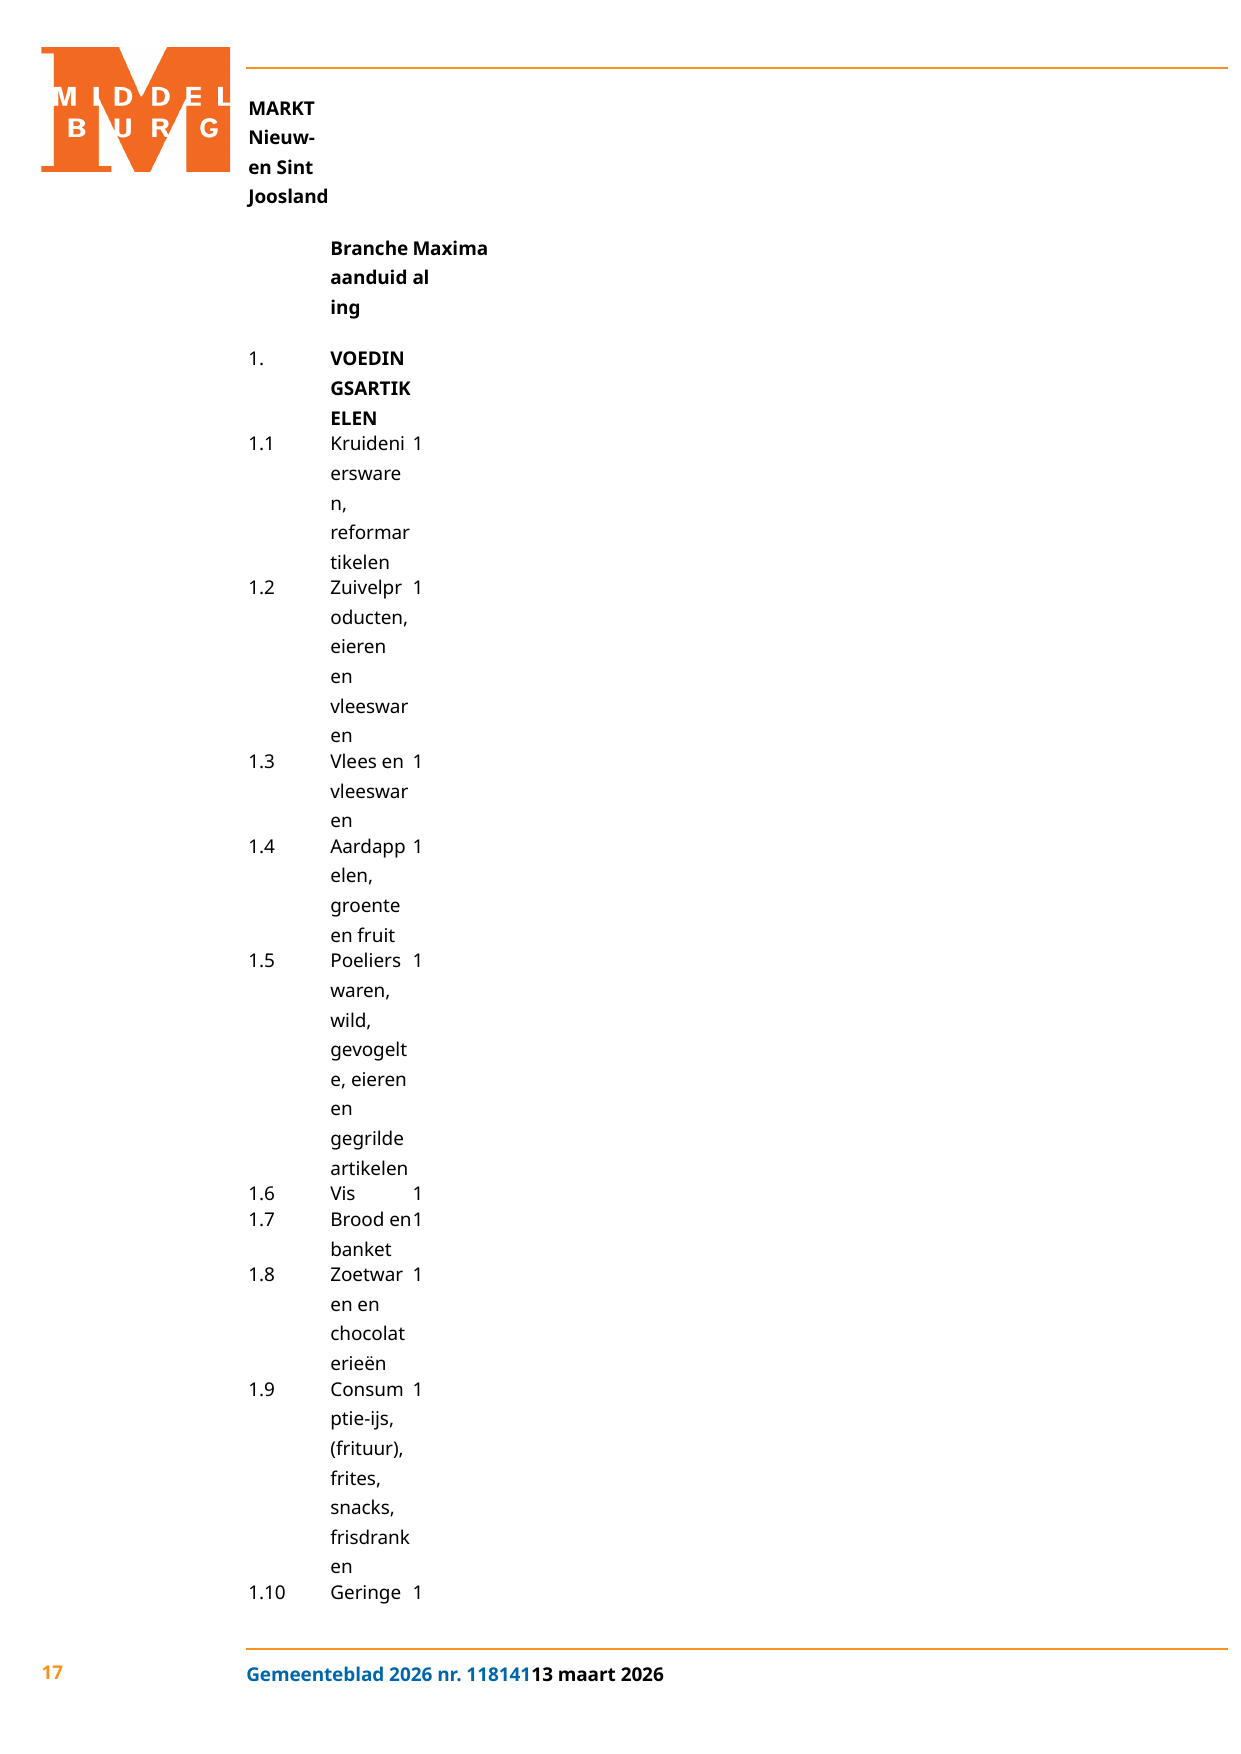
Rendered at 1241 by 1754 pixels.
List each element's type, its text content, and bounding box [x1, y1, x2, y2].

table_cell Zuivelproducten, eieren en vleeswaren [330, 575, 412, 748]
table_cell VOEDINGSARTIKELEN [330, 346, 412, 431]
table_cell [1069, 748, 1152, 833]
table_cell Brancheaanduiding [330, 235, 412, 320]
table_cell [1069, 235, 1152, 320]
table_cell [987, 431, 1069, 574]
table_cell [494, 209, 577, 235]
table_cell [577, 209, 659, 235]
table_cell [905, 833, 987, 948]
table_cell [823, 1376, 905, 1579]
table_cell [412, 346, 494, 431]
table_cell [494, 235, 577, 320]
table_header [494, 95, 577, 209]
table_cell 1 [412, 1180, 494, 1206]
table_cell [987, 1180, 1069, 1206]
table_header [659, 95, 741, 209]
table_cell [741, 235, 823, 320]
table_cell [905, 748, 987, 833]
table_cell [741, 1206, 823, 1261]
table_cell [659, 235, 741, 320]
table_cell [248, 209, 330, 235]
table_cell [823, 1206, 905, 1261]
table_cell [577, 320, 659, 346]
table_cell [823, 1579, 905, 1605]
table_cell [659, 748, 741, 833]
table_cell [1069, 1376, 1152, 1579]
table_cell Maximaal [412, 235, 494, 320]
table_cell [577, 1579, 659, 1605]
table_cell [659, 1376, 741, 1579]
table_cell 1 [412, 1206, 494, 1261]
table_cell [741, 575, 823, 748]
table_cell [823, 209, 905, 235]
table_cell [823, 431, 905, 574]
table_cell [412, 209, 494, 235]
table_cell Kruidenierswaren, reformartikelen [330, 431, 412, 574]
table_cell [905, 320, 987, 346]
table_cell [659, 431, 741, 574]
table_cell [330, 320, 412, 346]
table_cell Vlees en vleeswaren [330, 748, 412, 833]
table_cell [577, 1376, 659, 1579]
table_cell [659, 833, 741, 948]
table_cell [987, 1376, 1069, 1579]
table_cell [577, 575, 659, 748]
table_cell [494, 833, 577, 948]
table_cell Aardappelen, groente en fruit [330, 833, 412, 948]
table_cell [1069, 346, 1152, 431]
table_cell [987, 346, 1069, 431]
table_cell [577, 1261, 659, 1376]
table_cell [823, 1180, 905, 1206]
table_cell [741, 346, 823, 431]
table_cell 1 [412, 1579, 494, 1605]
table_cell [577, 748, 659, 833]
table_cell [987, 235, 1069, 320]
table_cell 1.1 [248, 431, 330, 574]
table_cell 1.8 [248, 1261, 330, 1376]
table_cell [494, 1261, 577, 1376]
table_cell [823, 320, 905, 346]
table_cell [823, 948, 905, 1180]
table_header MARKT Nieuw- en Sint Joosland [248, 95, 330, 209]
table_cell 1 [412, 431, 494, 574]
table_cell [1069, 209, 1152, 235]
table_header [577, 95, 659, 209]
table_cell [412, 320, 494, 346]
table_cell [741, 1261, 823, 1376]
table_header [987, 95, 1069, 209]
table_cell [494, 948, 577, 1180]
table_cell [1069, 431, 1152, 574]
table_cell 1.3 [248, 748, 330, 833]
table_cell [494, 320, 577, 346]
table_cell [741, 948, 823, 1180]
table_cell [494, 346, 577, 431]
table_cell [905, 1376, 987, 1579]
table_cell [494, 431, 577, 574]
table_cell [823, 1261, 905, 1376]
table_cell [987, 209, 1069, 235]
table_cell [905, 948, 987, 1180]
table_cell [987, 948, 1069, 1180]
table_cell [577, 1180, 659, 1206]
table_cell [1069, 1180, 1152, 1206]
table_cell [987, 748, 1069, 833]
table_header [905, 95, 987, 209]
table_cell [905, 1261, 987, 1376]
table_cell [494, 1180, 577, 1206]
table_cell [905, 431, 987, 574]
table_cell [905, 575, 987, 748]
table_cell [248, 320, 330, 346]
table_cell [741, 1180, 823, 1206]
table_cell 1.4 [248, 833, 330, 948]
table_cell 1.6 [248, 1180, 330, 1206]
table_cell [577, 431, 659, 574]
picture [41, 47, 231, 172]
table_cell [823, 346, 905, 431]
table_cell [330, 209, 412, 235]
table_cell Consumptie-ijs, (frituur), frites, snacks, frisdranken [330, 1376, 412, 1579]
table_cell [659, 1180, 741, 1206]
table_cell 1 [412, 1376, 494, 1579]
table_cell [905, 235, 987, 320]
table_cell 1.9 [248, 1376, 330, 1579]
table_cell [659, 346, 741, 431]
table_cell [577, 235, 659, 320]
table_cell [659, 320, 741, 346]
table_header [741, 95, 823, 209]
table_header [330, 95, 412, 209]
table_cell [659, 1261, 741, 1376]
table_cell [494, 1206, 577, 1261]
table_cell [577, 346, 659, 431]
table_cell Geringe [330, 1579, 412, 1605]
table_cell 1 [412, 833, 494, 948]
table_cell [659, 209, 741, 235]
table_cell [1069, 1206, 1152, 1261]
table_cell [905, 1206, 987, 1261]
table_cell [905, 346, 987, 431]
table_cell 1 [412, 1261, 494, 1376]
table_cell [1069, 320, 1152, 346]
table_cell [987, 1579, 1069, 1605]
table_cell [494, 1376, 577, 1579]
table_cell [741, 833, 823, 948]
table_cell [1069, 833, 1152, 948]
table_cell 1 [412, 575, 494, 748]
table_cell [741, 1579, 823, 1605]
table_cell 1.7 [248, 1206, 330, 1261]
table_cell 1.2 [248, 575, 330, 748]
table_cell 1 [412, 748, 494, 833]
table_cell [987, 1206, 1069, 1261]
table_cell [987, 575, 1069, 748]
table_cell [1069, 575, 1152, 748]
table_cell [1069, 948, 1152, 1180]
table_header [412, 95, 494, 209]
table_cell [741, 209, 823, 235]
table_cell [905, 1579, 987, 1605]
table_cell 1 [412, 948, 494, 1180]
table_cell [823, 833, 905, 948]
table_cell [577, 833, 659, 948]
table_cell [494, 748, 577, 833]
table_cell [659, 1579, 741, 1605]
table_header [1069, 95, 1152, 209]
table_cell [577, 948, 659, 1180]
table_header [823, 95, 905, 209]
table_cell [987, 320, 1069, 346]
table_cell Poelierswaren, wild, gevogelte, eieren en gegrilde artikelen [330, 948, 412, 1180]
table_cell [823, 575, 905, 748]
table_cell [659, 575, 741, 748]
table_cell 1.10 [248, 1579, 330, 1605]
table_cell [577, 1206, 659, 1261]
table_cell [823, 748, 905, 833]
table_cell [823, 235, 905, 320]
table_cell [905, 209, 987, 235]
table_cell [494, 1579, 577, 1605]
table_cell [987, 1261, 1069, 1376]
table_cell [741, 1376, 823, 1579]
table_cell [494, 575, 577, 748]
table_cell [987, 833, 1069, 948]
table_cell Zoetwaren en chocolaterieën [330, 1261, 412, 1376]
table_cell Vis [330, 1180, 412, 1206]
table_cell [1069, 1579, 1152, 1605]
table_cell [905, 1180, 987, 1206]
table_cell [741, 431, 823, 574]
table_cell [741, 748, 823, 833]
table_cell [659, 948, 741, 1180]
table_cell Brood en banket [330, 1206, 412, 1261]
table_cell 1.5 [248, 948, 330, 1180]
table_cell [659, 1206, 741, 1261]
table_cell [1069, 1261, 1152, 1376]
table_cell [741, 320, 823, 346]
table_cell [248, 235, 330, 320]
table_cell 1. [248, 346, 330, 431]
